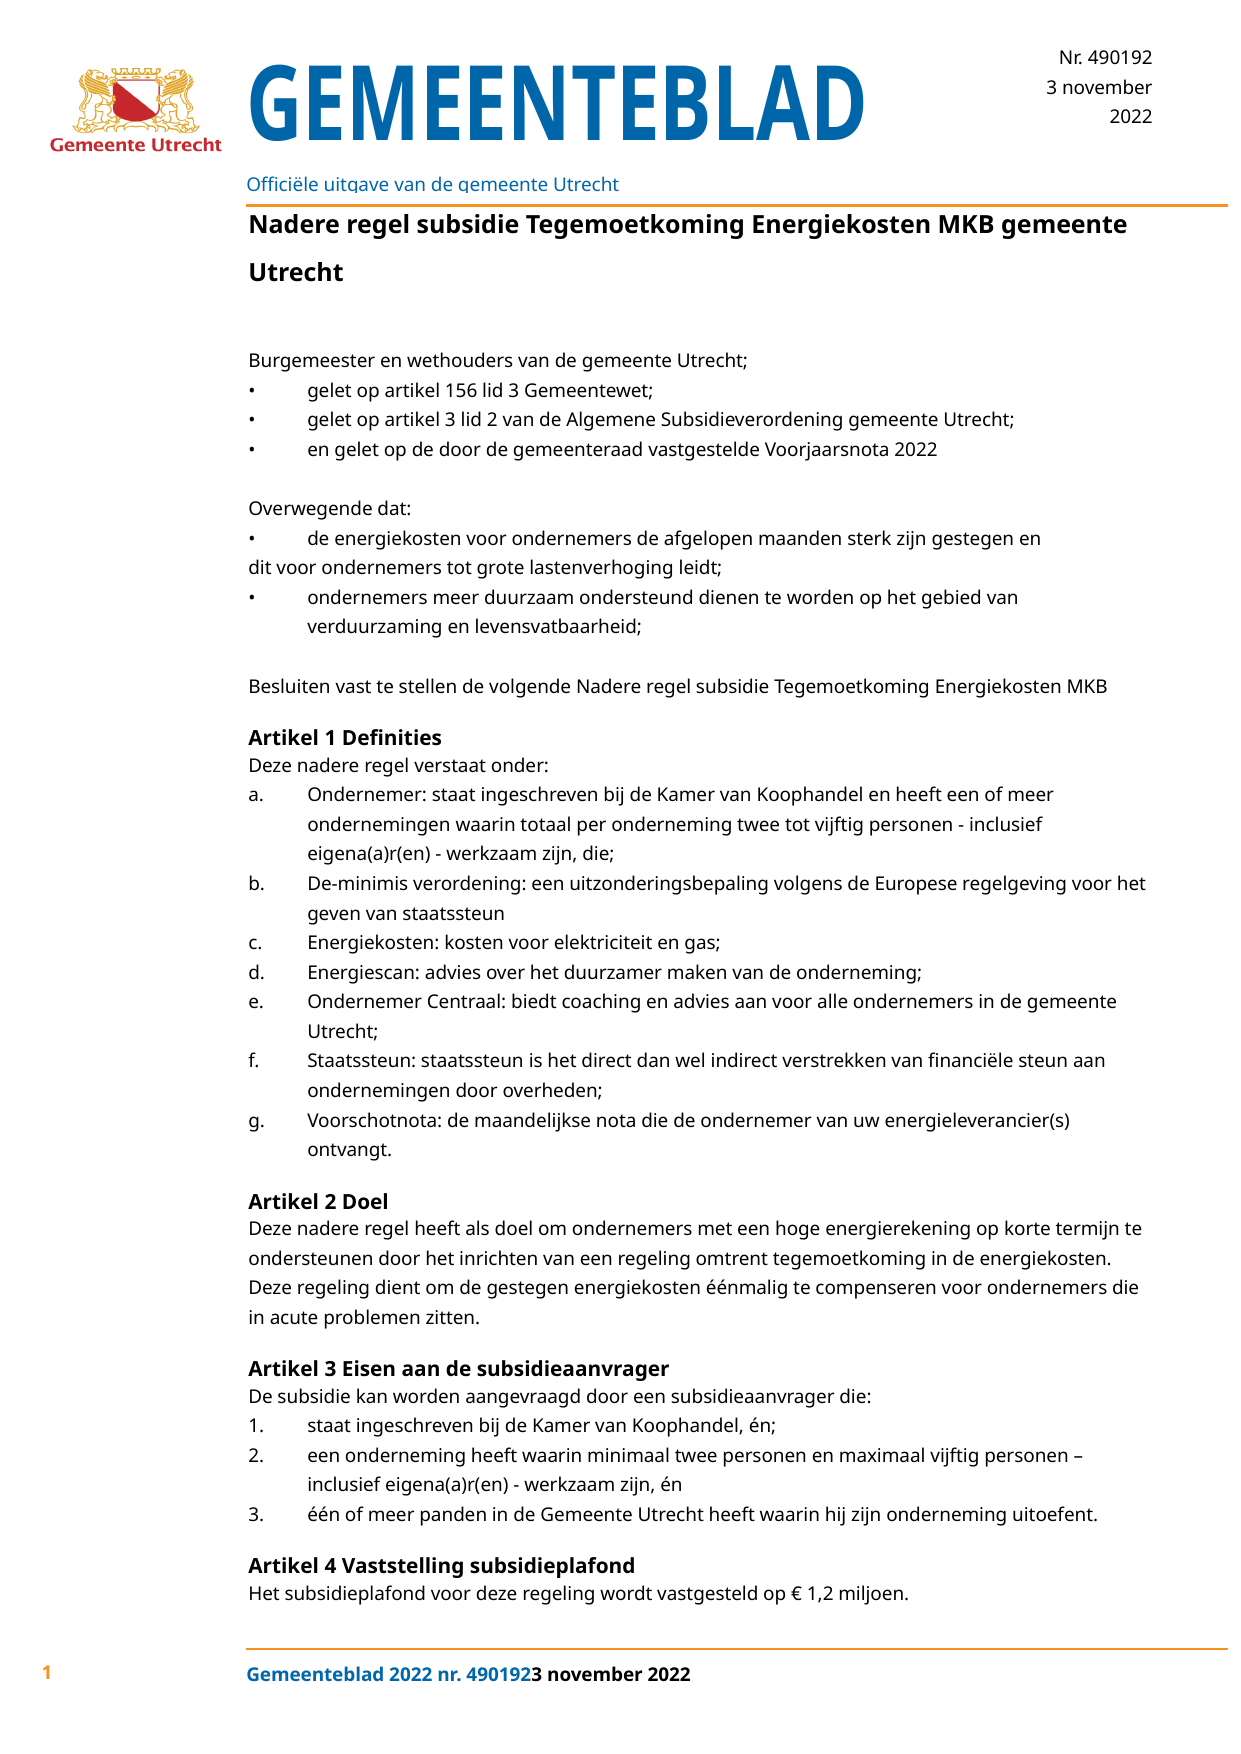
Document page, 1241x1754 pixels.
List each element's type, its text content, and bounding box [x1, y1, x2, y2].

text Nadere regel subsidie Tegemoetkoming Energiekosten MKB gemeente Utrecht [248, 207, 1152, 288]
text De subsidie kan worden aangevraagd door een subsidieaanvrager die: [248, 1383, 1152, 1408]
text Artikel 1 Definities [248, 723, 1152, 752]
picture [41, 47, 231, 172]
list Energiekosten: kosten voor elektriciteit en gas; [248, 929, 1152, 955]
text Deze nadere regel verstaat onder: [248, 752, 1152, 777]
list staat ingeschreven bij de Kamer van Koophandel, én; [248, 1412, 1152, 1438]
text dit voor ondernemers tot grote lastenverhoging leidt; [248, 554, 1152, 580]
text Besluiten vast te stellen de volgende Nadere regel subsidie Tegemoetkoming Energiekosten MKB [248, 673, 1152, 699]
text Artikel 2 Doel [248, 1187, 1152, 1215]
text Burgemeester en wethouders van de gemeente Utrecht; [248, 347, 1152, 373]
list De-minimis verordening: een uitzonderingsbepaling volgens de Europese regelgeving voor het geven van staatssteun [248, 870, 1152, 925]
text Artikel 3 Eisen aan de subsidieaanvrager [248, 1354, 1152, 1383]
list Ondernemer: staat ingeschreven bij de Kamer van Koophandel en heeft een of meer ondernemingen waarin totaal per onderneming twee tot vijftig personen - inclusief eigena(a)r(en) - werkzaam zijn, die; [248, 781, 1152, 866]
text Deze nadere regel heeft als doel om ondernemers met een hoge energierekening op korte termijn te ondersteunen door het inrichten van een regeling omtrent tegemoetkoming in de energiekosten. Deze regeling dient om de gestegen energiekosten éénmalig te compenseren voor ondernemers die in acute problemen zitten. [248, 1215, 1152, 1330]
text Het subsidieplafond voor deze regeling wordt vastgesteld op € 1,2 miljoen. [248, 1580, 1152, 1606]
list gelet op artikel 3 lid 2 van de Algemene Subsidieverordening gemeente Utrecht; [248, 407, 1152, 432]
list Staatssteun: staatssteun is het direct dan wel indirect verstrekken van financiële steun aan ondernemingen door overheden; [248, 1048, 1152, 1103]
list gelet op artikel 156 lid 3 Gemeentewet; [248, 377, 1152, 403]
list Energiescan: advies over het duurzamer maken van de onderneming; [248, 959, 1152, 984]
text Artikel 4 Vaststelling subsidieplafond [248, 1552, 1152, 1580]
list ondernemers meer duurzaam ondersteund dienen te worden op het gebied van verduurzaming en levensvatbaarheid; [248, 584, 1152, 639]
list een onderneming heeft waarin minimaal twee personen en maximaal vijftig personen – inclusief eigena(a)r(en) - werkzaam zijn, én [248, 1442, 1152, 1497]
list Voorschotnota: de maandelijkse nota die de ondernemer van uw energieleverancier(s) ontvangt. [248, 1107, 1152, 1162]
list één of meer panden in de Gemeente Utrecht heeft waarin hij zijn onderneming uitoefent. [248, 1501, 1152, 1527]
list Ondernemer Centraal: biedt coaching en advies aan voor alle ondernemers in de gemeente Utrecht; [248, 988, 1152, 1044]
list en gelet op de door de gemeenteraad vastgestelde Voorjaarsnota 2022 [248, 436, 1152, 462]
text Overwegende dat: [248, 495, 1152, 521]
list de energiekosten voor ondernemers de afgelopen maanden sterk zijn gestegen en [248, 525, 1152, 551]
